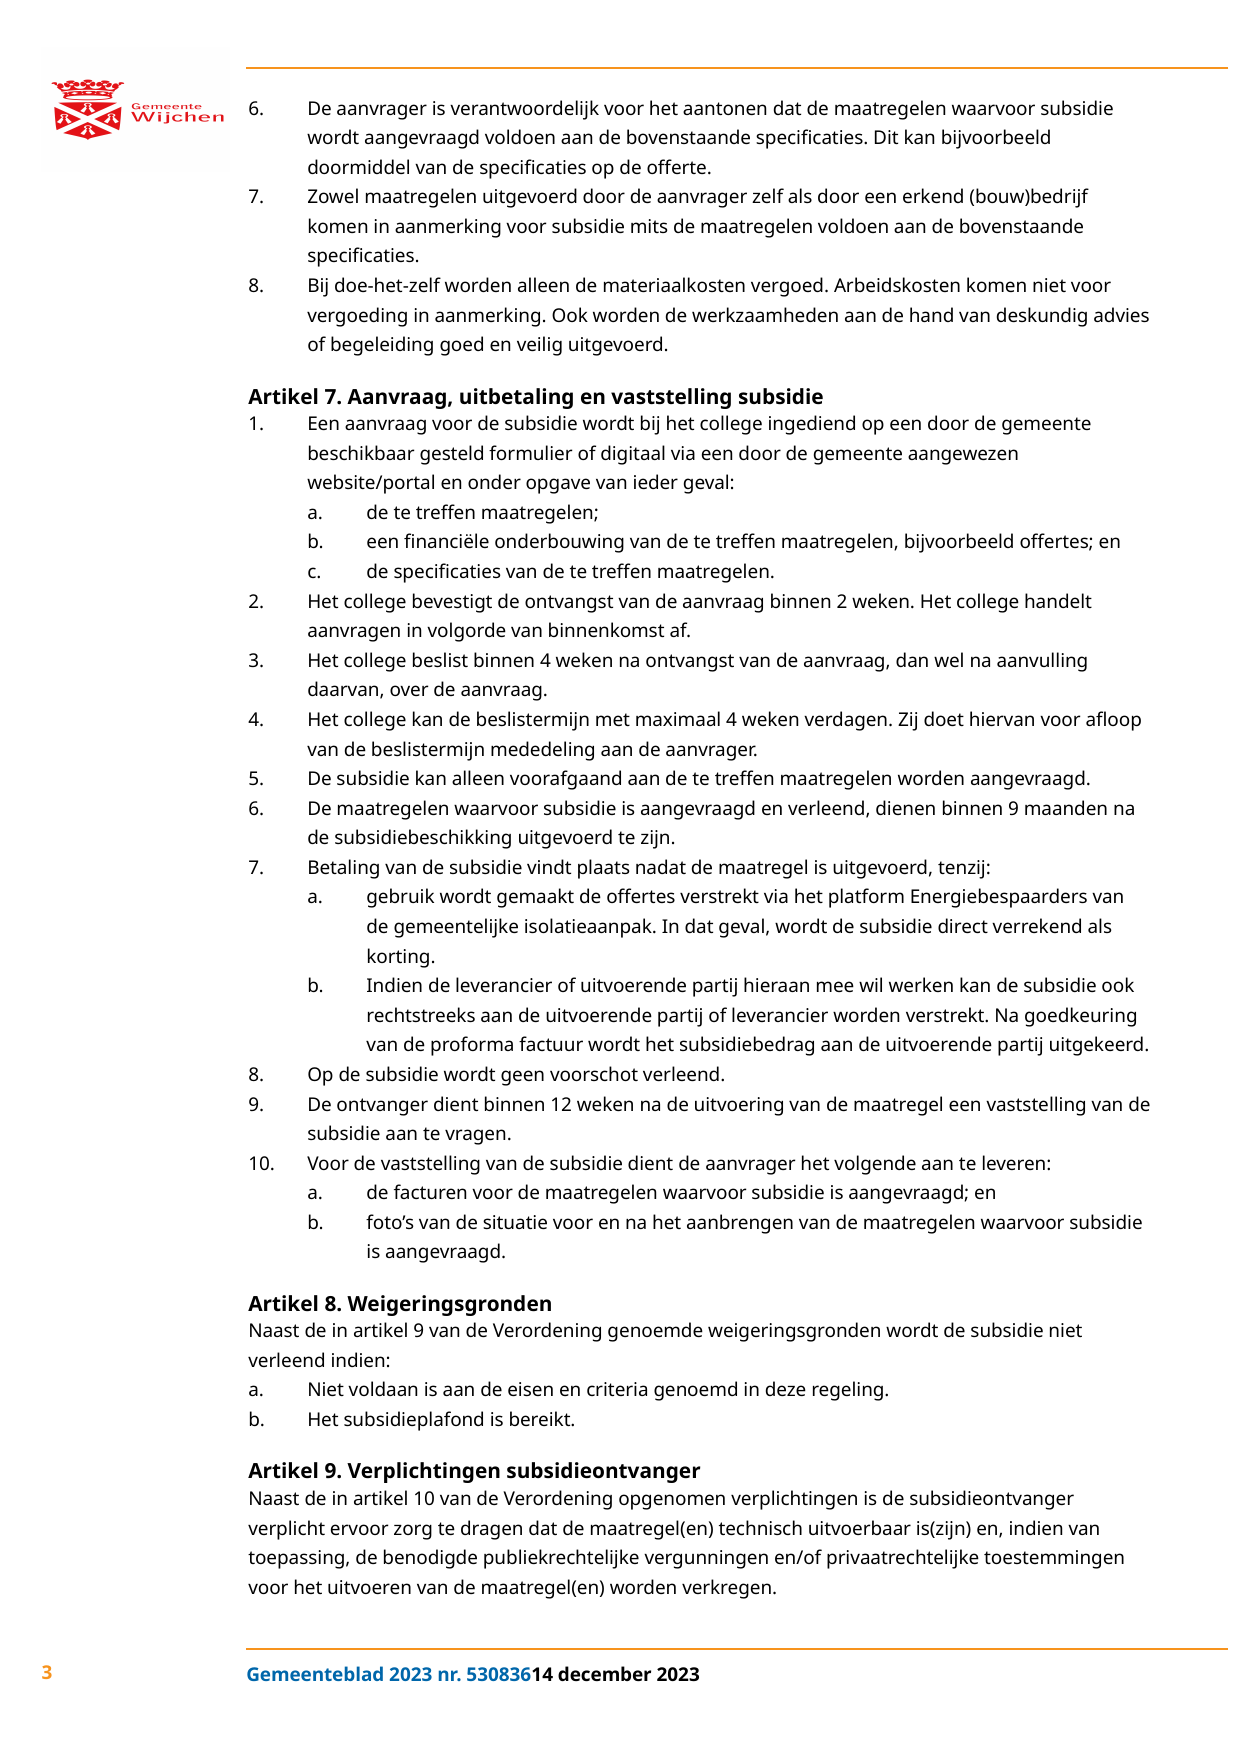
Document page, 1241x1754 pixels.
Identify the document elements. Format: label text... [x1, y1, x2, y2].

text Artikel 9. Verplichtingen subsidieontvanger [248, 1457, 1152, 1485]
list Het college kan de beslistermijn met maximaal 4 weken verdagen. Zij doet hiervan voor afloop van de beslistermijn mededeling aan de aanvrager. [248, 706, 1152, 761]
list Zowel maatregelen uitgevoerd door de aanvrager zelf als door een erkend (bouw)bedrijf komen in aanmerking voor subsidie mits de maatregelen voldoen aan de bovenstaande specificaties. [248, 183, 1152, 268]
text Artikel 8. Weigeringsgronden [248, 1289, 1152, 1317]
list de specificaties van de te treffen maatregelen. [307, 558, 1152, 584]
list De aanvrager is verantwoordelijk voor het aantonen dat de maatregelen waarvoor subsidie wordt aangevraagd voldoen aan de bovenstaande specificaties. Dit kan bijvoorbeeld doormiddel van de specificaties op de offerte. [248, 95, 1152, 180]
list Betaling van de subsidie vindt plaats nadat de maatregel is uitgevoerd, tenzij: [248, 854, 1152, 880]
list De maatregelen waarvoor subsidie is aangevraagd en verleend, dienen binnen 9 maanden na de subsidiebeschikking uitgevoerd te zijn. [248, 795, 1152, 850]
text Artikel 7. Aanvraag, uitbetaling en vaststelling subsidie [248, 382, 1152, 410]
list Bij doe-het-zelf worden alleen de materiaalkosten vergoed. Arbeidskosten komen niet voor vergoeding in aanmerking. Ook worden de werkzaamheden aan de hand van deskundig advies of begeleiding goed en veilig uitgevoerd. [248, 272, 1152, 357]
list gebruik wordt gemaakt de offertes verstrekt via het platform Energiebespaarders van de gemeentelijke isolatieaanpak. In dat geval, wordt de subsidie direct verrekend als korting. [307, 884, 1152, 968]
list Niet voldaan is aan de eisen en criteria genoemd in deze regeling. [248, 1377, 1152, 1402]
list De ontvanger dient binnen 12 weken na de uitvoering van de maatregel een vaststelling van de subsidie aan te vragen. [248, 1091, 1152, 1146]
picture [41, 47, 231, 172]
list Op de subsidie wordt geen voorschot verleend. [248, 1061, 1152, 1087]
list Indien de leverancier of uitvoerende partij hieraan mee wil werken kan de subsidie ook rechtstreeks aan de uitvoerende partij of leverancier worden verstrekt. Na goedkeuring van de proforma factuur wordt het subsidiebedrag aan de uitvoerende partij uitgekeerd. [307, 972, 1152, 1057]
list de te treffen maatregelen; [307, 499, 1152, 525]
list Een aanvraag voor de subsidie wordt bij het college ingediend op een door de gemeente beschikbaar gesteld formulier of digitaal via een door de gemeente aangewezen website/portal en onder opgave van ieder geval: [248, 410, 1152, 495]
list Het subsidieplafond is bereikt. [248, 1406, 1152, 1432]
list foto’s van de situatie voor en na het aanbrengen van de maatregelen waarvoor subsidie is aangevraagd. [307, 1209, 1152, 1264]
text Naast de in artikel 10 van de Verordening opgenomen verplichtingen is de subsidieontvanger verplicht ervoor zorg te dragen dat de maatregel(en) technisch uitvoerbaar is(zijn) en, indien van toepassing, de benodigde publiekrechtelijke vergunningen en/of privaatrechtelijke toestemmingen voor het uitvoeren van de maatregel(en) worden verkregen. [248, 1485, 1152, 1599]
list Het college beslist binnen 4 weken na ontvangst van de aanvraag, dan wel na aanvulling daarvan, over de aanvraag. [248, 647, 1152, 702]
list Voor de vaststelling van de subsidie dient de aanvrager het volgende aan te leveren: [248, 1150, 1152, 1176]
list Het college bevestigt de ontvangst van de aanvraag binnen 2 weken. Het college handelt aanvragen in volgorde van binnenkomst af. [248, 588, 1152, 643]
list De subsidie kan alleen voorafgaand aan de te treffen maatregelen worden aangevraagd. [248, 765, 1152, 791]
list een financiële onderbouwing van de te treffen maatregelen, bijvoorbeeld offertes; en [307, 529, 1152, 554]
list de facturen voor de maatregelen waarvoor subsidie is aangevraagd; en [307, 1179, 1152, 1205]
text Naast de in artikel 9 van de Verordening genoemde weigeringsgronden wordt de subsidie niet verleend indien: [248, 1317, 1152, 1373]
